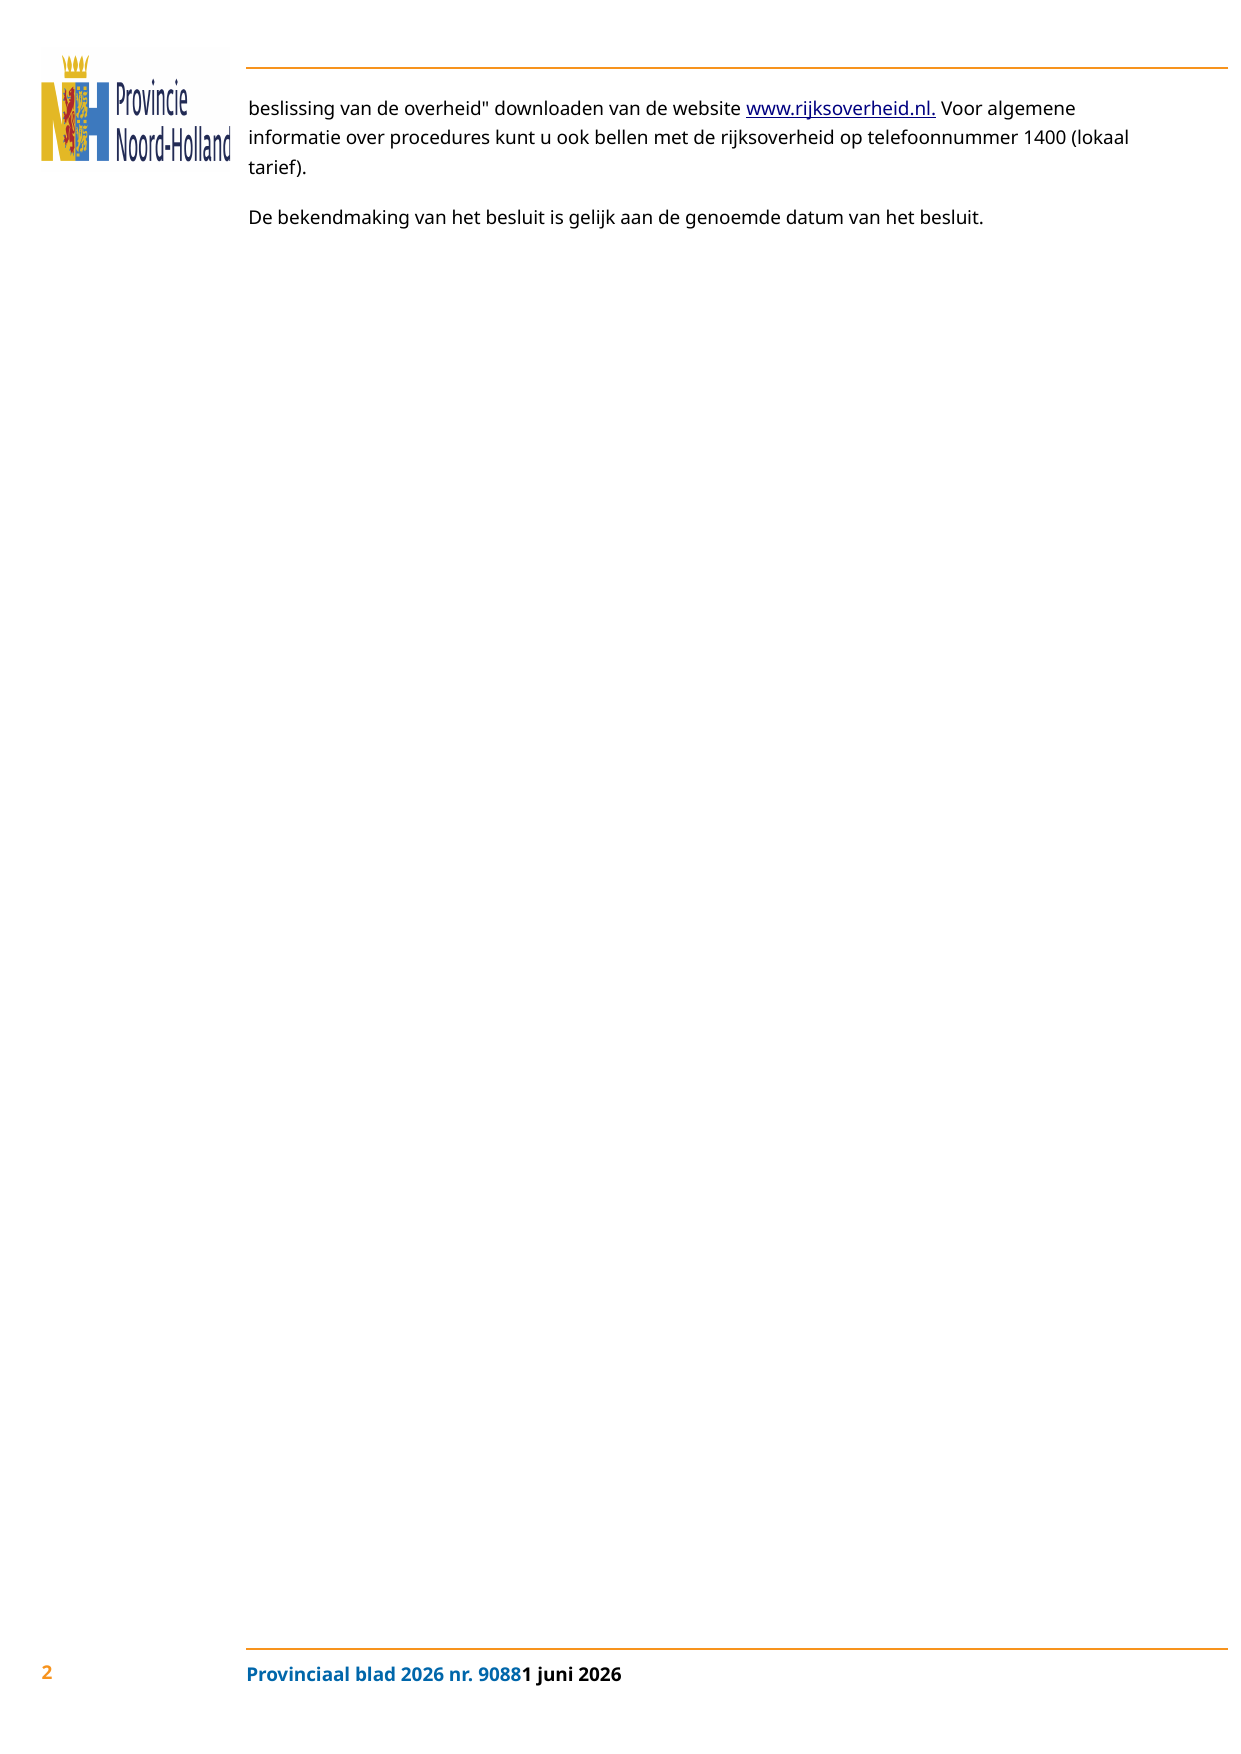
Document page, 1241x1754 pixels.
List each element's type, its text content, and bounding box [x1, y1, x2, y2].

text De bekendmaking van het besluit is gelijk aan de genoemde datum van het besluit. [248, 204, 1152, 230]
picture [41, 47, 231, 172]
text beslissing van de overheid" downloaden van de website www.rijksoverheid.nl. Voor algemene informatie over procedures kunt u ook bellen met de rijksoverheid op telefoonnummer 1400 (lokaal tarief). [248, 95, 1152, 180]
